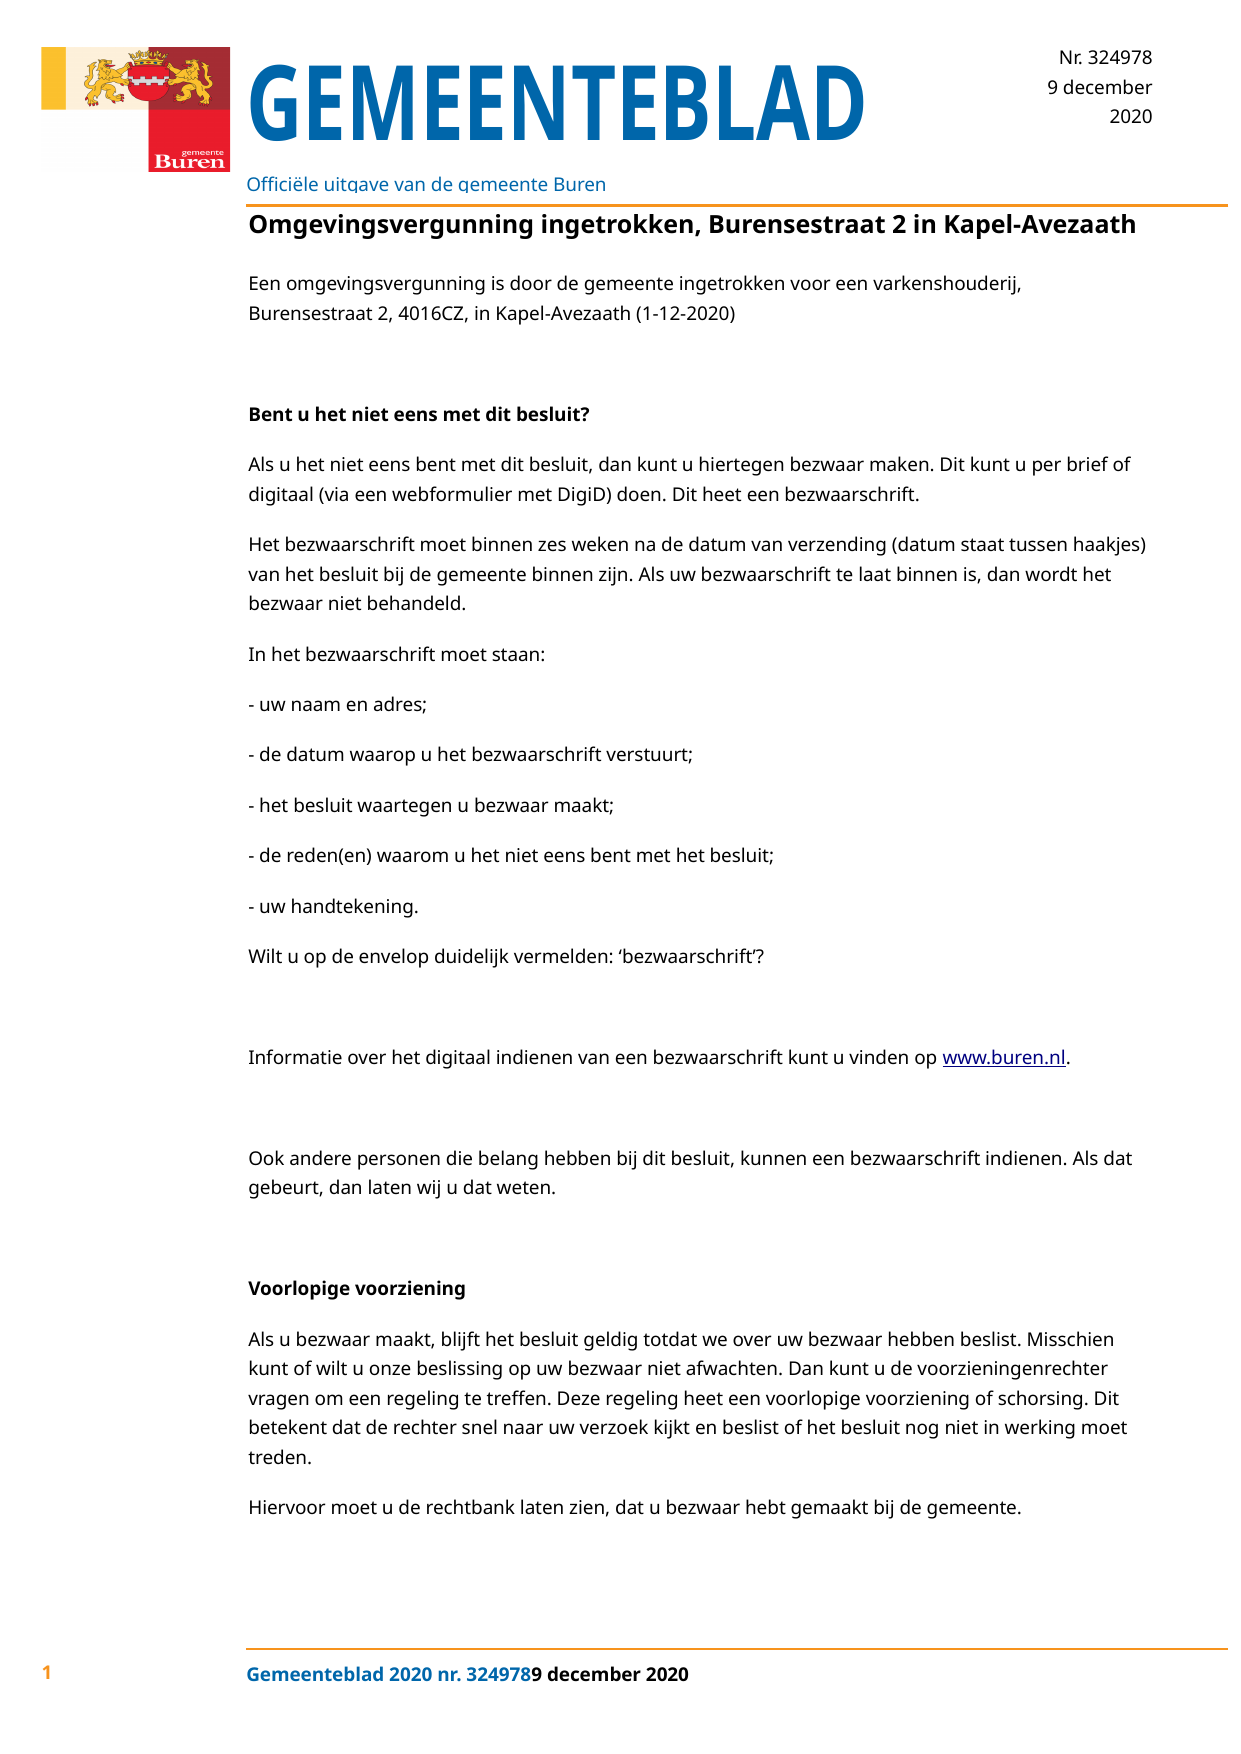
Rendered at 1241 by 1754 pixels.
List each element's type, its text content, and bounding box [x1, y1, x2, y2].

text Wilt u op de envelop duidelijk vermelden: ‘bezwaarschrift’? [248, 943, 1152, 969]
text - uw handtekening. [248, 893, 1152, 918]
text Informatie over het digitaal indienen van een bezwaarschrift kunt u vinden op www.buren.nl. [248, 1044, 1152, 1070]
text Voorlopige voorziening [248, 1275, 1152, 1301]
text Bent u het niet eens met dit besluit? [248, 401, 1152, 426]
text - uw naam en adres; [248, 691, 1152, 717]
text In het bezwaarschrift moet staan: [248, 641, 1152, 666]
text Als u het niet eens bent met dit besluit, dan kunt u hiertegen bezwaar maken. Dit kunt u per brief of digitaal (via een webformulier met DigiD) doen. Dit heet een bezwaarschrift. [248, 451, 1152, 506]
text - het besluit waartegen u bezwaar maakt; [248, 792, 1152, 818]
text Omgevingsvergunning ingetrokken, Burensestraat 2 in Kapel-Avezaath [248, 207, 1152, 241]
text - de datum waarop u het bezwaarschrift verstuurt; [248, 742, 1152, 767]
text Ook andere personen die belang hebben bij dit besluit, kunnen een bezwaarschrift indienen. Als dat gebeurt, dan laten wij u dat weten. [248, 1145, 1152, 1200]
picture [41, 47, 231, 172]
text - de reden(en) waarom u het niet eens bent met het besluit; [248, 842, 1152, 868]
text Het bezwaarschrift moet binnen zes weken na de datum van verzending (datum staat tussen haakjes) van het besluit bij de gemeente binnen zijn. Als uw bezwaarschrift te laat binnen is, dan wordt het bezwaar niet behandeld. [248, 531, 1152, 616]
text Een omgevingsvergunning is door de gemeente ingetrokken voor een varkenshouderij, Burensestraat 2, 4016CZ, in Kapel-Avezaath (1-12-2020) [248, 270, 1152, 326]
text Hiervoor moet u de rechtbank laten zien, dat u bezwaar hebt gemaakt bij de gemeente. [248, 1494, 1152, 1520]
text Als u bezwaar maakt, blijft het besluit geldig totdat we over uw bezwaar hebben beslist. Misschien kunt of wilt u onze beslissing op uw bezwaar niet afwachten. Dan kunt u de voorzieningenrechter vragen om een regeling te treffen. Deze regeling heet een voorlopige voorziening of schorsing. Dit betekent dat de rechter snel naar uw verzoek kijkt en beslist of het besluit nog niet in werking moet treden. [248, 1326, 1152, 1470]
